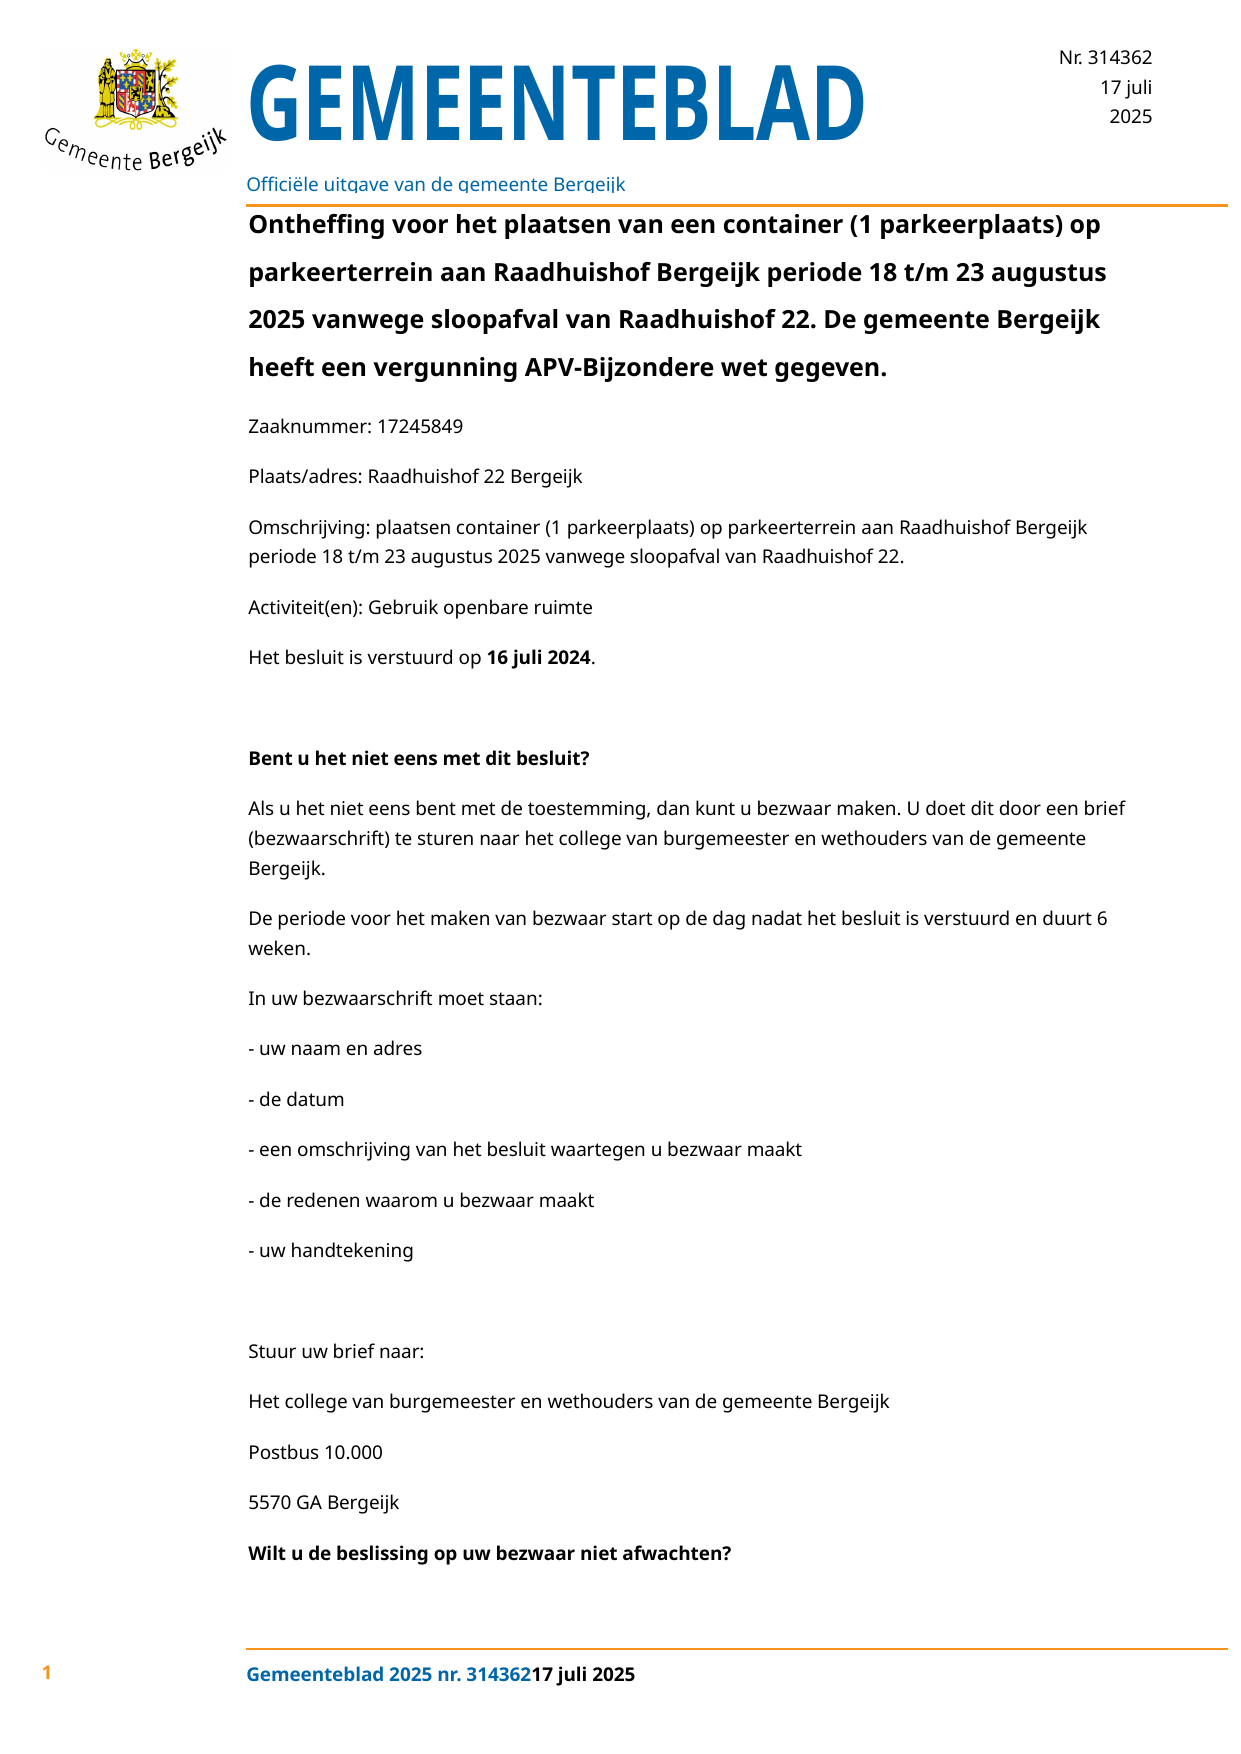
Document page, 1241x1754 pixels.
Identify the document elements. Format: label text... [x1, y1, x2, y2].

text - de datum [248, 1086, 1152, 1112]
text Bent u het niet eens met dit besluit? [248, 745, 1152, 771]
text Omschrijving: plaatsen container (1 parkeerplaats) op parkeerterrein aan Raadhuishof Bergeijk periode 18 t/m 23 augustus 2025 vanwege sloopafval van Raadhuishof 22. [248, 514, 1152, 569]
text - uw handtekening [248, 1237, 1152, 1263]
text In uw bezwaarschrift moet staan: [248, 985, 1152, 1011]
text De periode voor het maken van bezwaar start op de dag nadat het besluit is verstuurd en duurt 6 weken. [248, 905, 1152, 961]
text Het besluit is verstuurd op 16 juli 2024. [248, 644, 1152, 670]
picture [41, 47, 231, 172]
text - een omschrijving van het besluit waartegen u bezwaar maakt [248, 1136, 1152, 1162]
text - uw naam en adres [248, 1036, 1152, 1061]
text Het college van burgemeester en wethouders van de gemeente Bergeijk [248, 1388, 1152, 1414]
text Plaats/adres: Raadhuishof 22 Bergeijk [248, 463, 1152, 489]
text 5570 GA Bergeijk [248, 1489, 1152, 1515]
text - de redenen waarom u bezwaar maakt [248, 1187, 1152, 1213]
text Wilt u de beslissing op uw bezwaar niet afwachten? [248, 1540, 1152, 1566]
text Als u het niet eens bent met de toestemming, dan kunt u bezwaar maken. U doet dit door een brief (bezwaarschrift) te sturen naar het college van burgemeester en wethouders van de gemeente Bergeijk. [248, 796, 1152, 881]
text Postbus 10.000 [248, 1439, 1152, 1465]
text Zaaknummer: 17245849 [248, 413, 1152, 439]
text Activiteit(en): Gebruik openbare ruimte [248, 594, 1152, 620]
text Ontheffing voor het plaatsen van een container (1 parkeerplaats) op parkeerterrein aan Raadhuishof Bergeijk periode 18 t/m 23 augustus 2025 vanwege sloopafval van Raadhuishof 22. De gemeente Bergeijk heeft een vergunning APV-Bijzondere wet gegeven. [248, 207, 1152, 384]
text Stuur uw brief naar: [248, 1338, 1152, 1364]
